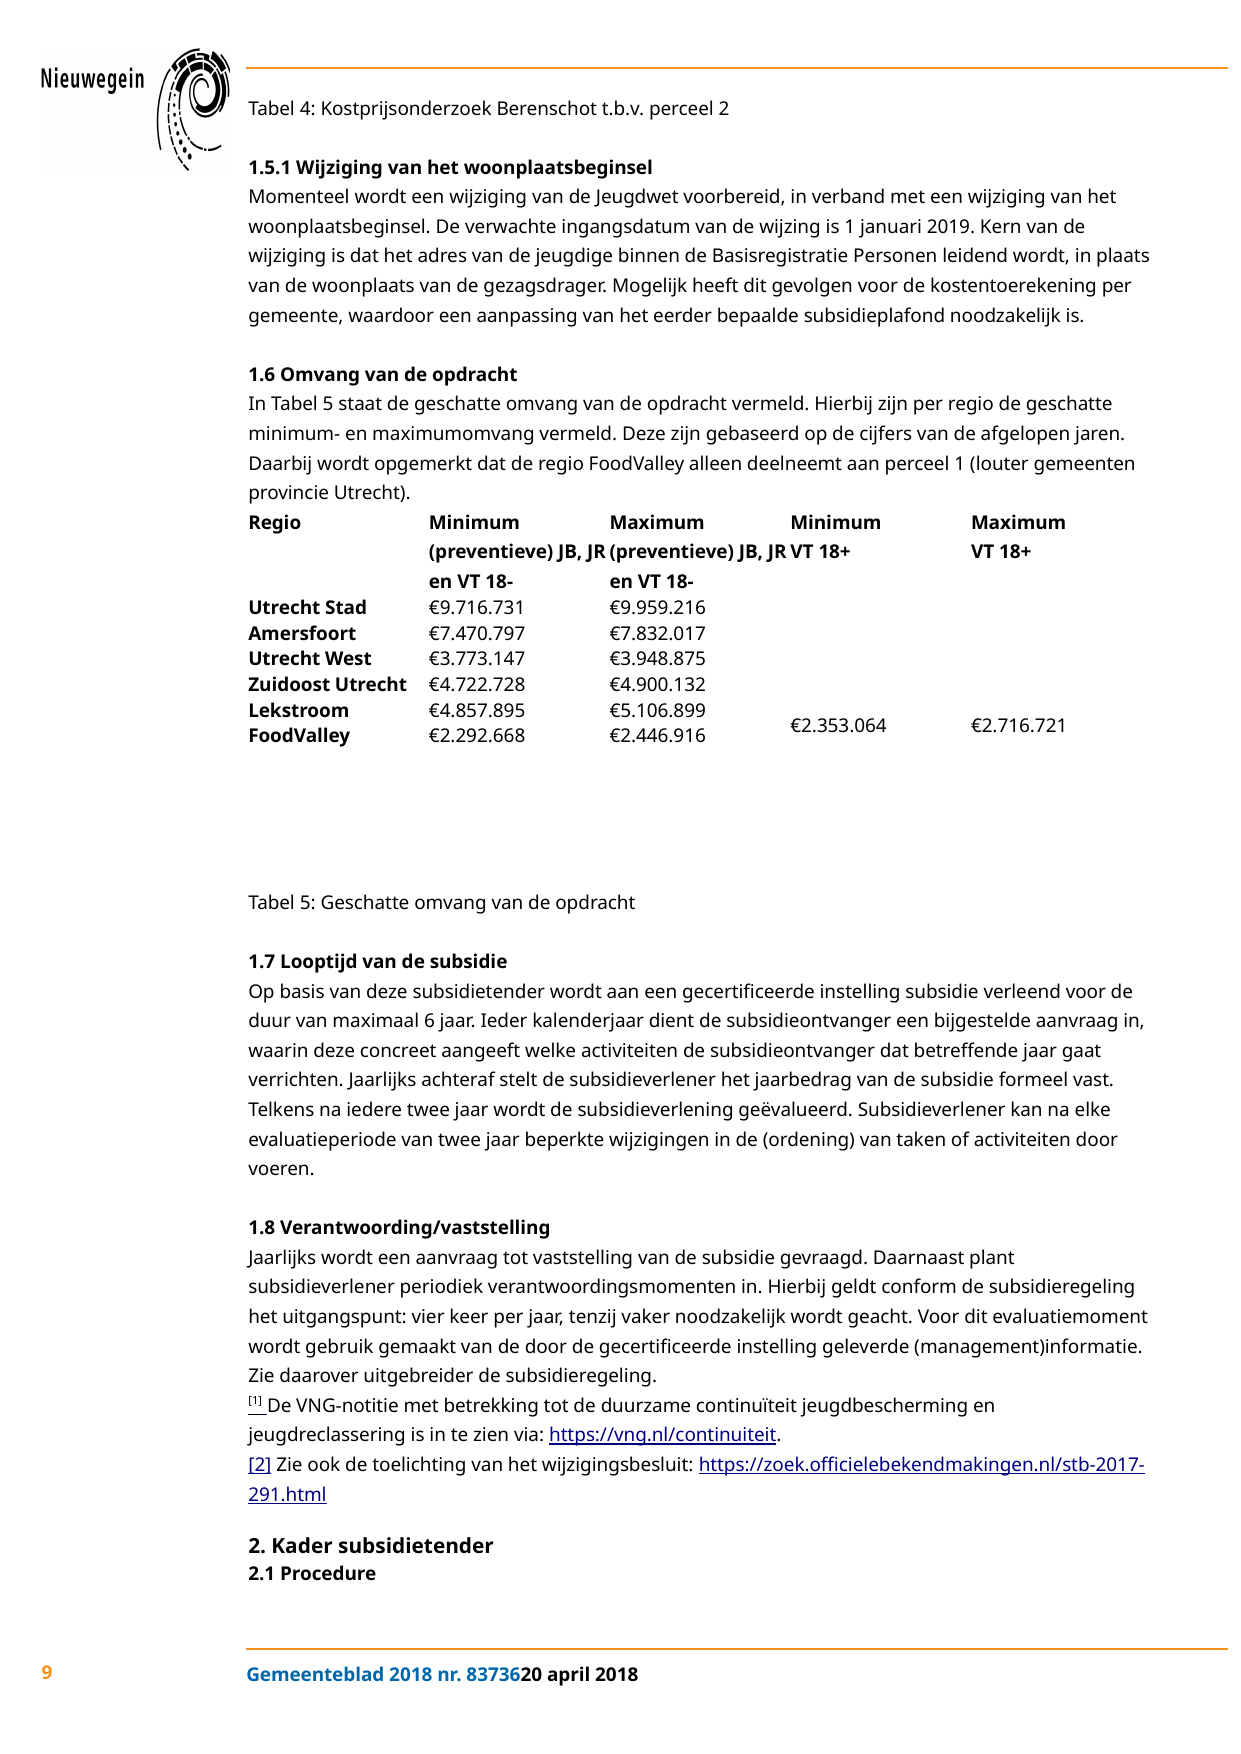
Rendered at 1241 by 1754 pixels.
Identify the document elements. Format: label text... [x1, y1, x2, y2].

text Momenteel wordt een wijziging van de Jeugdwet voorbereid, in verband met een wijziging van het woonplaatsbeginsel. De verwachte ingangsdatum van de wijzing is 1 januari 2019. Kern van de wijziging is dat het adres van de jeugdige binnen de Basisregistratie Personen leidend wordt, in plaats van de woonplaats van de gezagsdrager. Mogelijk heeft dit gevolgen voor de kostentoerekening per gemeente, waardoor een aanpassing van het eerder bepaalde subsidieplafond noodzakelijk is. [248, 183, 1152, 328]
text Op basis van deze subsidietender wordt aan een gecertificeerde instelling subsidie verleend voor de duur van maximaal 6 jaar. Ieder kalenderjaar dient de subsidieontvanger een bijgestelde aanvraag in, waarin deze concreet aangeeft welke activiteiten de subsidieontvanger dat betreffende jaar gaat verrichten. Jaarlijks achteraf stelt de subsidieverlener het jaarbedrag van de subsidie formeel vast. Telkens na iedere twee jaar wordt de subsidieverlening geëvalueerd. Subsidieverlener kan na elke evaluatieperiode van twee jaar beperkte wijzigingen in de (ordening) van taken of activiteiten door voeren. [248, 978, 1152, 1181]
picture [41, 47, 231, 172]
table_cell €2.353.064 [790, 594, 971, 886]
table_cell €3.948.875 [609, 645, 790, 671]
text Jaarlijks wordt een aanvraag tot vaststelling van de subsidie gevraagd. Daarnaast plant subsidieverlener periodiek verantwoordingsmomenten in. Hierbij geldt conform de subsidieregeling het uitgangspunt: vier keer per jaar, tenzij vaker noodzakelijk wordt geacht. Voor dit evaluatiemoment wordt gebruik gemaakt van de door de gecertificeerde instelling geleverde (management)informatie. Zie daarover uitgebreider de subsidieregeling. [248, 1244, 1152, 1388]
table_cell €4.900.132 [609, 671, 790, 697]
table_cell €7.470.797 [429, 620, 609, 645]
table_cell €2.292.668 [429, 723, 609, 886]
table_cell €9.959.216 [609, 594, 790, 620]
table_cell €3.773.147 [429, 645, 609, 671]
table_cell €7.832.017 [609, 620, 790, 645]
table_cell €9.716.731 [429, 594, 609, 620]
text 2.1 Procedure [248, 1560, 1152, 1585]
table_header Maximum (preventieve) JB, JR en VT 18- [609, 509, 790, 594]
text 1.7 Looptijd van de subsidie [248, 948, 1152, 974]
table_cell €4.722.728 [429, 671, 609, 697]
table_header Minimum (preventieve) JB, JR en VT 18- [429, 509, 609, 594]
table_header Maximum VT 18+ [971, 509, 1152, 594]
text 1.8 Verantwoording/vaststelling [248, 1214, 1152, 1240]
table_cell €4.857.895 [429, 697, 609, 723]
table_header Minimum VT 18+ [790, 509, 971, 594]
text Tabel 5: Geschatte omvang van de opdracht [248, 889, 1152, 915]
table_cell €2.446.916 [609, 723, 790, 886]
text 1.6 Omvang van de opdracht [248, 361, 1152, 387]
table_cell Utrecht West [248, 645, 429, 671]
text [1] De VNG-notitie met betrekking tot de duurzame continuïteit jeugdbescherming en jeugdreclassering is in te zien via: https://vng.nl/continuiteit. [248, 1392, 1152, 1447]
table_cell €2.716.721 [971, 594, 1152, 886]
text [2] Zie ook de toelichting van het wijzigingsbesluit: https://zoek.officielebekendmakingen.nl/stb-2017-291.html [248, 1451, 1152, 1507]
text 1.5.1 Wijziging van het woonplaatsbeginsel [248, 154, 1152, 180]
table_header Regio [248, 509, 429, 594]
table_cell FoodValley [248, 723, 429, 886]
text Tabel 4: Kostprijsonderzoek Berenschot t.b.v. perceel 2 [248, 95, 1152, 121]
table_cell Zuidoost Utrecht [248, 671, 429, 697]
text 2. Kader subsidietender [248, 1531, 1152, 1560]
table_cell Utrecht Stad [248, 594, 429, 620]
text In Tabel 5 staat de geschatte omvang van de opdracht vermeld. Hierbij zijn per regio de geschatte minimum- en maximumomvang vermeld. Deze zijn gebaseerd op de cijfers van de afgelopen jaren. Daarbij wordt opgemerkt dat de regio FoodValley alleen deelneemt aan perceel 1 (louter gemeenten provincie Utrecht). [248, 391, 1152, 505]
table_cell Lekstroom [248, 697, 429, 723]
table_cell €5.106.899 [609, 697, 790, 723]
table_cell Amersfoort [248, 620, 429, 645]
